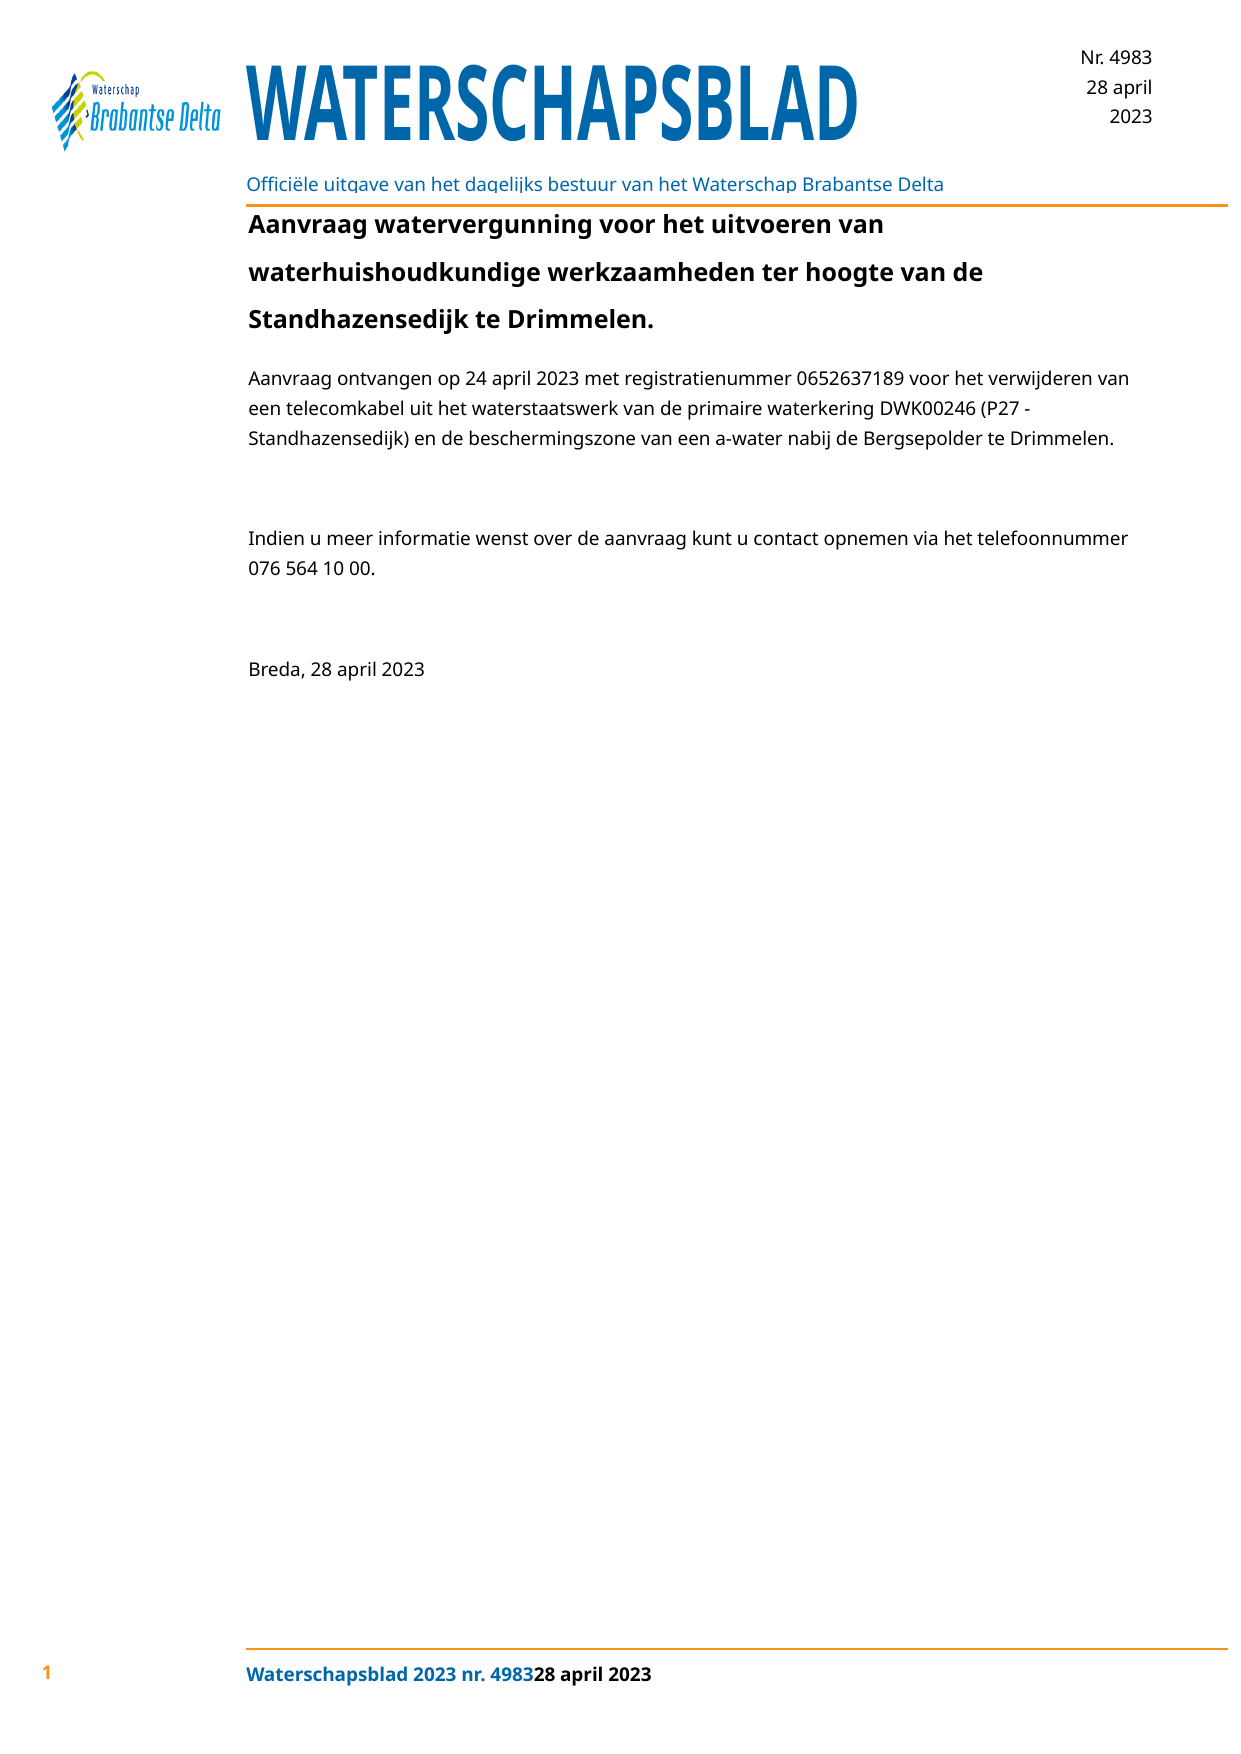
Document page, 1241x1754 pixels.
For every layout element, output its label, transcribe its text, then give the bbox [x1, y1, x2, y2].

text Breda, 28 april 2023 [248, 656, 1152, 682]
picture [41, 47, 231, 172]
text Aanvraag watervergunning voor het uitvoeren van waterhuishoudkundige werkzaamheden ter hoogte van de Standhazensedijk te Drimmelen. [248, 207, 1152, 336]
text Aanvraag ontvangen op 24 april 2023 met registratienummer 0652637189 voor het verwijderen van een telecomkabel uit het waterstaatswerk van de primaire waterkering DWK00246 (P27 - Standhazensedijk) en de beschermingszone van een a-water nabij de Bergsepolder te Drimmelen. [248, 366, 1152, 450]
text Indien u meer informatie wenst over de aanvraag kunt u contact opnemen via het telefoonnummer 076 564 10 00. [248, 526, 1152, 581]
